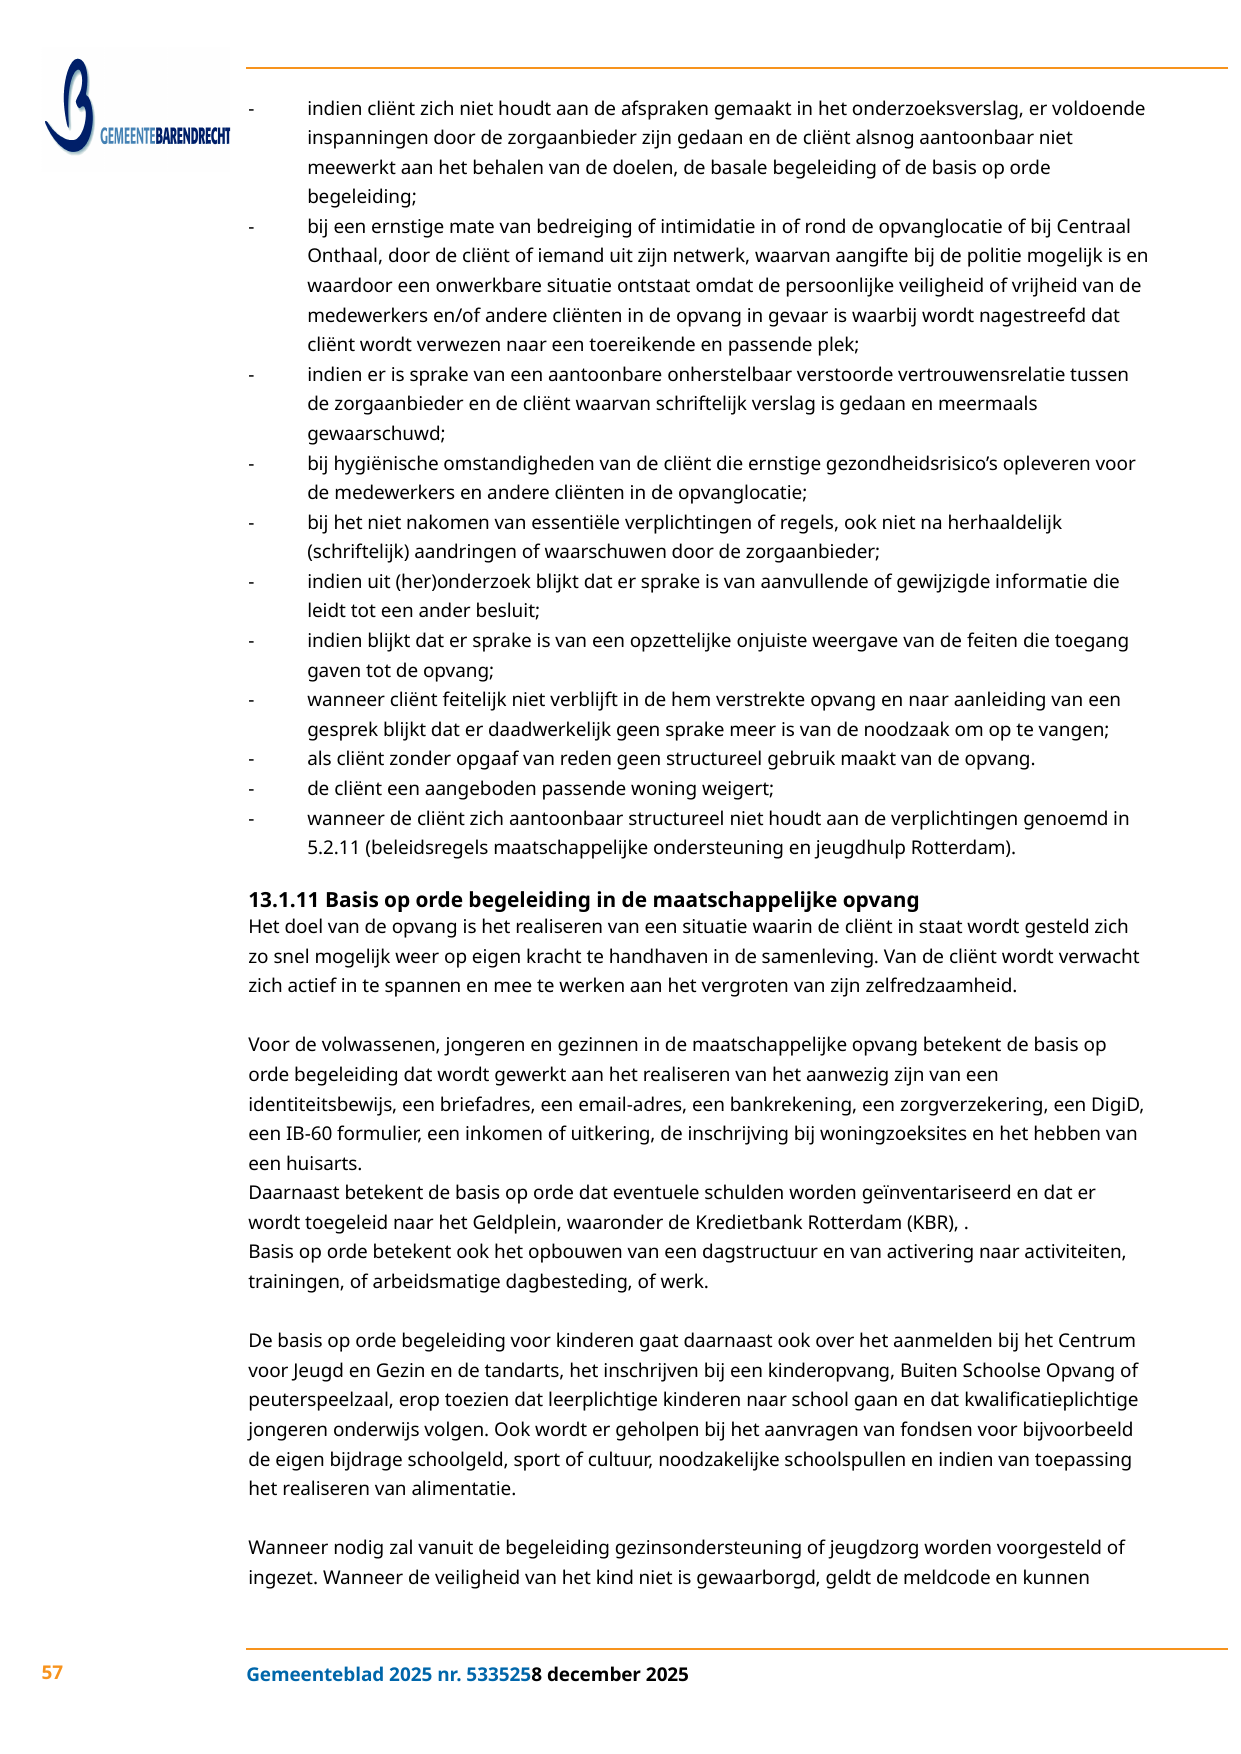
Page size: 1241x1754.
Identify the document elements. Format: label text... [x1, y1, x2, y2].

list wanneer cliënt feitelijk niet verblijft in de hem verstrekte opvang en naar aanleiding van een gesprek blijkt dat er daadwerkelijk geen sprake meer is van de noodzaak om op te vangen; [248, 686, 1152, 742]
list wanneer de cliënt zich aantoonbaar structureel niet houdt aan de verplichtingen genoemd in 5.2.11 (beleidsregels maatschappelijke ondersteuning en jeugdhulp Rotterdam). [248, 805, 1152, 860]
list indien uit (her)onderzoek blijkt dat er sprake is van aanvullende of gewijzigde informatie die leidt tot een ander besluit; [248, 568, 1152, 623]
list de cliënt een aangeboden passende woning weigert; [248, 775, 1152, 801]
list bij het niet nakomen van essentiële verplichtingen of regels, ook niet na herhaaldelijk (schriftelijk) aandringen of waarschuwen door de zorgaanbieder; [248, 509, 1152, 564]
text De basis op orde begeleiding voor kinderen gaat daarnaast ook over het aanmelden bij het Centrum voor Jeugd en Gezin en de tandarts, het inschrijven bij een kinderopvang, Buiten Schoolse Opvang of peuterspeelzaal, erop toezien dat leerplichtige kinderen naar school gaan en dat kwalificatieplichtige jongeren onderwijs volgen. Ook wordt er geholpen bij het aanvragen van fondsen voor bijvoorbeeld de eigen bijdrage schoolgeld, sport of cultuur, noodzakelijke schoolspullen en indien van toepassing het realiseren van alimentatie. [248, 1327, 1152, 1501]
picture [41, 47, 231, 172]
list indien er is sprake van een aantoonbare onherstelbaar verstoorde vertrouwensrelatie tussen de zorgaanbieder en de cliënt waarvan schriftelijk verslag is gedaan en meermaals gewaarschuwd; [248, 361, 1152, 446]
text Daarnaast betekent de basis op orde dat eventuele schulden worden geïnventariseerd en dat er wordt toegeleid naar het Geldplein, waaronder de Kredietbank Rotterdam (KBR), . [248, 1179, 1152, 1235]
text Wanneer nodig zal vanuit de begeleiding gezinsondersteuning of jeugdzorg worden voorgesteld of ingezet. Wanneer de veiligheid van het kind niet is gewaarborgd, geldt de meldcode en kunnen [248, 1534, 1152, 1590]
text Voor de volwassenen, jongeren en gezinnen in de maatschappelijke opvang betekent de basis op orde begeleiding dat wordt gewerkt aan het realiseren van het aanwezig zijn van een identiteitsbewijs, een briefadres, een email-adres, een bankrekening, een zorgverzekering, een DigiD, een IB-60 formulier, een inkomen of uitkering, de inschrijving bij woningzoeksites en het hebben van een huisarts. [248, 1032, 1152, 1176]
text Het doel van de opvang is het realiseren van een situatie waarin de cliënt in staat wordt gesteld zich zo snel mogelijk weer op eigen kracht te handhaven in de samenleving. Van de cliënt wordt verwacht zich actief in te spannen en mee te werken aan het vergroten van zijn zelfredzaamheid. [248, 913, 1152, 998]
list als cliënt zonder opgaaf van reden geen structureel gebruik maakt van de opvang. [248, 746, 1152, 771]
list indien blijkt dat er sprake is van een opzettelijke onjuiste weergave van de feiten die toegang gaven tot de opvang; [248, 627, 1152, 683]
text Basis op orde betekent ook het opbouwen van een dagstructuur en van activering naar activiteiten, trainingen, of arbeidsmatige dagbesteding, of werk. [248, 1239, 1152, 1294]
list indien cliënt zich niet houdt aan de afspraken gemaakt in het onderzoeksverslag, er voldoende inspanningen door de zorgaanbieder zijn gedaan en de cliënt alsnog aantoonbaar niet meewerkt aan het behalen van de doelen, de basale begeleiding of de basis op orde begeleiding; [248, 95, 1152, 209]
text 13.1.11 Basis op orde begeleiding in de maatschappelijke opvang [248, 885, 1152, 913]
list bij een ernstige mate van bedreiging of intimidatie in of rond de opvanglocatie of bij Centraal Onthaal, door de cliënt of iemand uit zijn netwerk, waarvan aangifte bij de politie mogelijk is en waardoor een onwerkbare situatie ontstaat omdat de persoonlijke veiligheid of vrijheid van de medewerkers en/of andere cliënten in de opvang in gevaar is waarbij wordt nagestreefd dat cliënt wordt verwezen naar een toereikende en passende plek; [248, 213, 1152, 357]
list bij hygiënische omstandigheden van de cliënt die ernstige gezondheidsrisico’s opleveren voor de medewerkers en andere cliënten in de opvanglocatie; [248, 450, 1152, 505]
